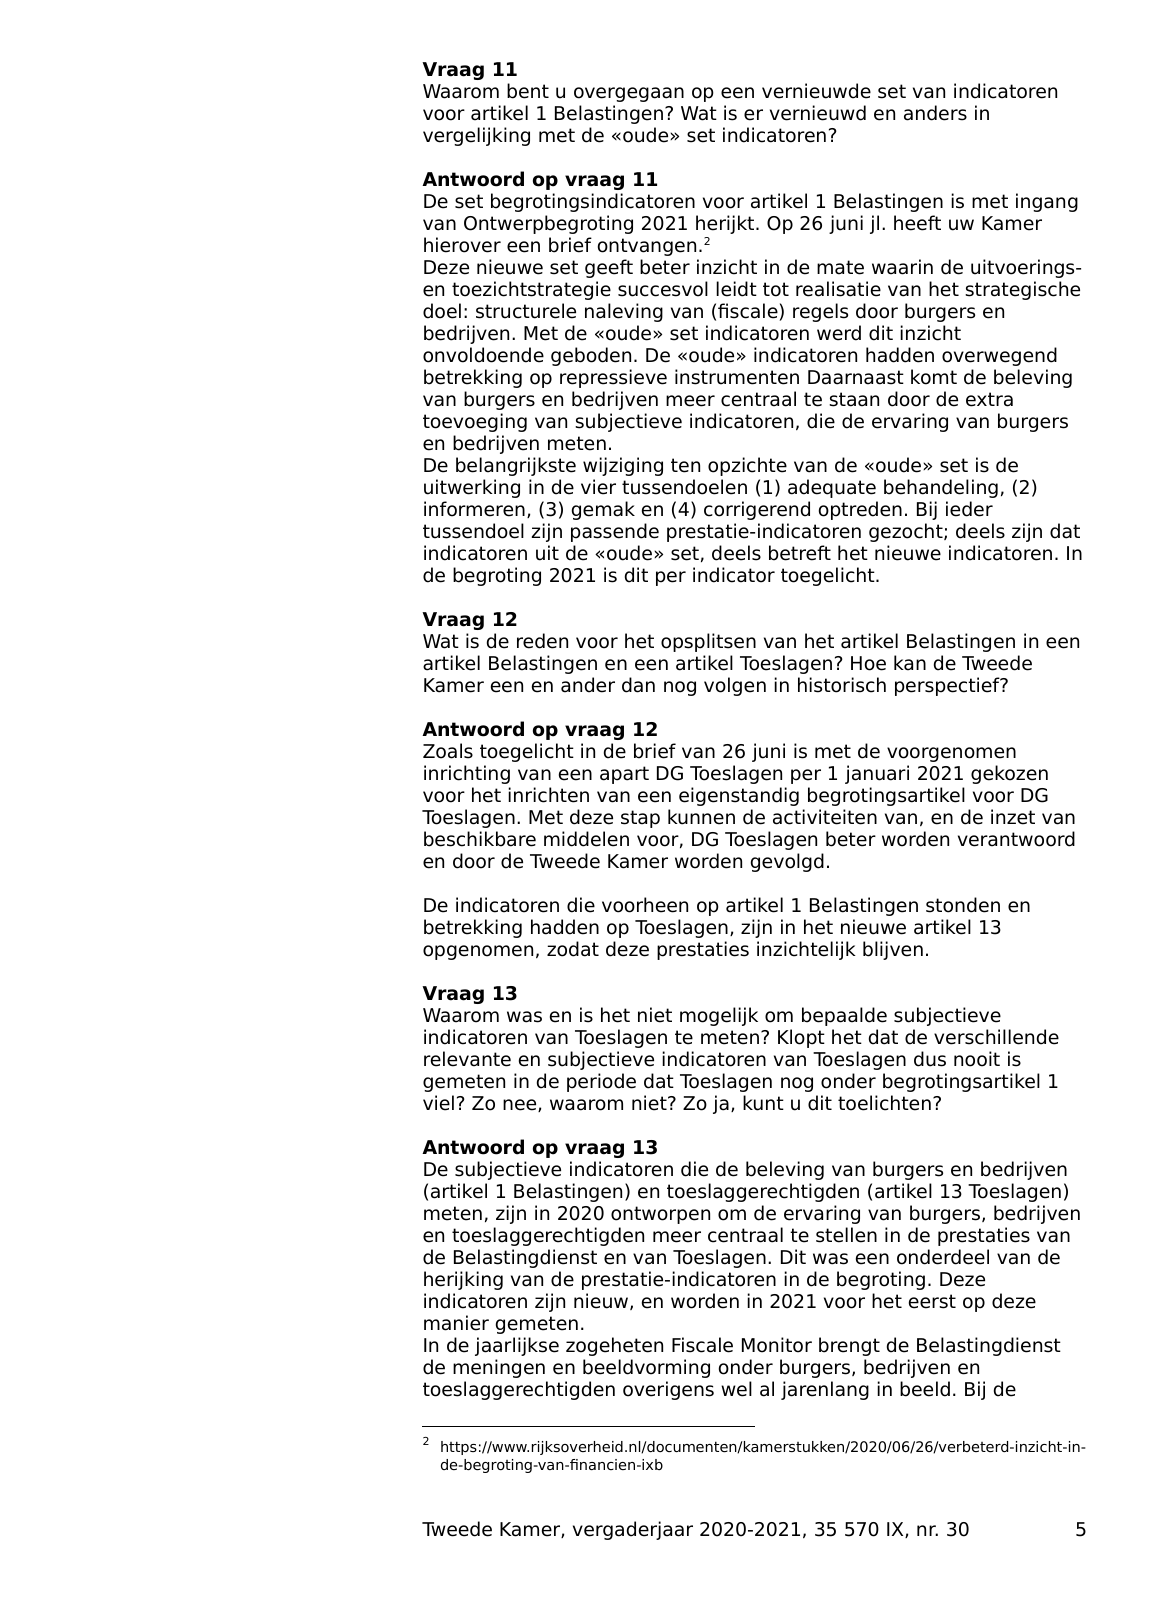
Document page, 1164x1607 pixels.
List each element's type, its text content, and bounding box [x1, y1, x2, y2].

text Antwoord op vraag 13 [422, 1137, 1087, 1159]
text De set begrotingsindicatoren voor artikel 1 Belastingen is met ingang van Ontwerpbegroting 2021 herijkt. Op 26 juni jl. heeft uw Kamer hierover een brief ontvangen. [422, 191, 1087, 257]
text Vraag 13 [422, 983, 1087, 1005]
text https://www.rijksoverheid.nl/documenten/kamerstukken/2020/06/26/verbeterd-inzicht-in-de-begroting-van-financien-ixb [422, 1435, 1087, 1474]
text Wat is de reden voor het opsplitsen van het artikel Belastingen in een artikel Belastingen en een artikel Toeslagen? Hoe kan de Tweede Kamer een en ander dan nog volgen in historisch perspectief? [422, 631, 1087, 697]
text Antwoord op vraag 11 [422, 169, 1087, 191]
text De belangrijkste wijziging ten opzichte van de «oude» set is de uitwerking in de vier tussendoelen (1) adequate behandeling, (2) informeren, (3) gemak en (4) corrigerend optreden. Bij ieder tussendoel zijn passende prestatie-indicatoren gezocht; deels zijn dat indicatoren uit de «oude» set, deels betreft het nieuwe indicatoren. In de begroting 2021 is dit per indicator toegelicht. [422, 455, 1087, 587]
text Vraag 11 [422, 59, 1087, 81]
text De indicatoren die voorheen op artikel 1 Belastingen stonden en betrekking hadden op Toeslagen, zijn in het nieuwe artikel 13 opgenomen, zodat deze prestaties inzichtelijk blijven. [422, 895, 1087, 961]
text Waarom bent u overgegaan op een vernieuwde set van indicatoren voor artikel 1 Belastingen? Wat is er vernieuwd en anders in vergelijking met de «oude» set indicatoren? [422, 81, 1087, 147]
text Antwoord op vraag 12 [422, 719, 1087, 741]
text In de jaarlijkse zogeheten Fiscale Monitor brengt de Belastingdienst de meningen en beeldvorming onder burgers, bedrijven en toeslaggerechtigden overigens wel al jarenlang in beeld. Bij de [422, 1335, 1087, 1401]
text Waarom was en is het niet mogelijk om bepaalde subjectieve indicatoren van Toeslagen te meten? Klopt het dat de verschillende relevante en subjectieve indicatoren van Toeslagen dus nooit is gemeten in de periode dat Toeslagen nog onder begrotingsartikel 1 viel? Zo nee, waarom niet? Zo ja, kunt u dit toelichten? [422, 1005, 1087, 1115]
text Zoals toegelicht in de brief van 26 juni is met de voorgenomen inrichting van een apart DG Toeslagen per 1 januari 2021 gekozen voor het inrichten van een eigenstandig begrotingsartikel voor DG Toeslagen. Met deze stap kunnen de activiteiten van, en de inzet van beschikbare middelen voor, DG Toeslagen beter worden verantwoord en door de Tweede Kamer worden gevolgd. [422, 741, 1087, 873]
text De subjectieve indicatoren die de beleving van burgers en bedrijven (artikel 1 Belastingen) en toeslaggerechtigden (artikel 13 Toeslagen) meten, zijn in 2020 ontworpen om de ervaring van burgers, bedrijven en toeslaggerechtigden meer centraal te stellen in de prestaties van de Belastingdienst en van Toeslagen. Dit was een onderdeel van de herijking van de prestatie-indicatoren in de begroting. Deze indicatoren zijn nieuw, en worden in 2021 voor het eerst op deze manier gemeten. [422, 1159, 1087, 1335]
text Deze nieuwe set geeft beter inzicht in de mate waarin de uitvoerings- en toezichtstrategie succesvol leidt tot realisatie van het strategische doel: structurele naleving van (fiscale) regels door burgers en bedrijven. Met de «oude» set indicatoren werd dit inzicht onvoldoende geboden. De «oude» indicatoren hadden overwegend betrekking op repressieve instrumenten Daarnaast komt de beleving van burgers en bedrijven meer centraal te staan door de extra toevoeging van subjectieve indicatoren, die de ervaring van burgers en bedrijven meten. [422, 257, 1087, 455]
text Vraag 12 [422, 609, 1087, 631]
